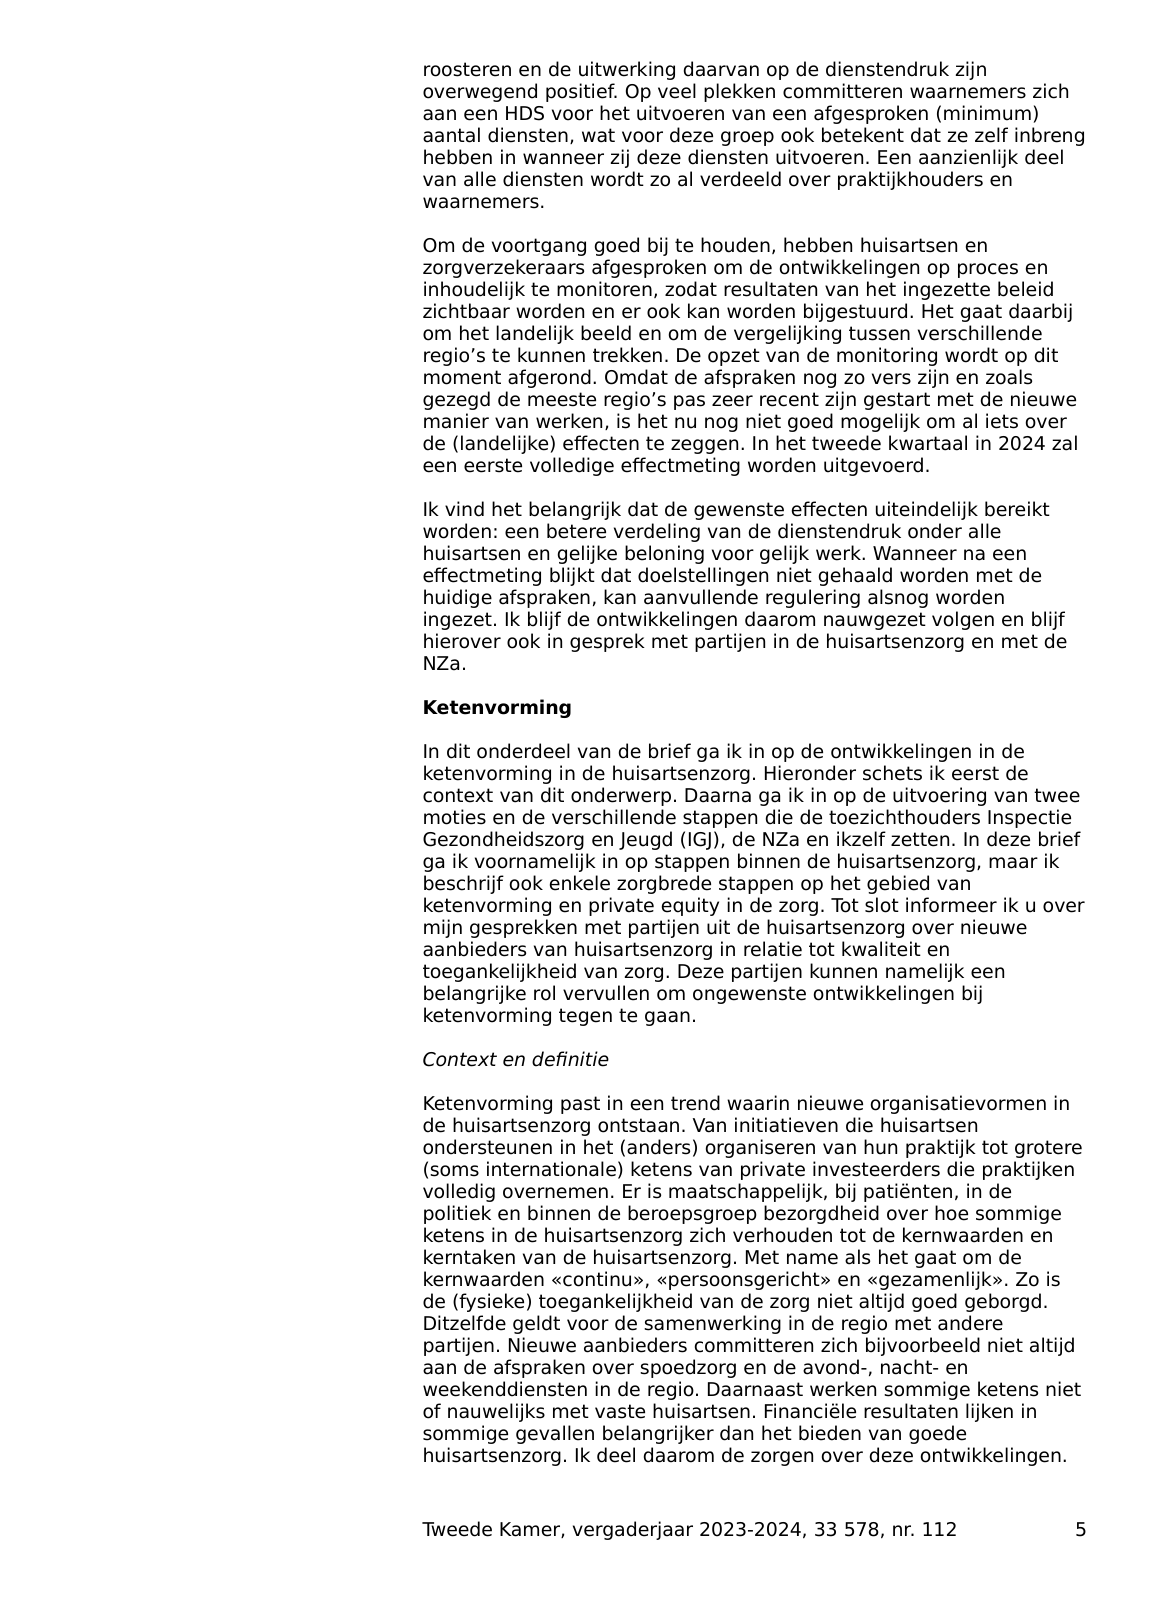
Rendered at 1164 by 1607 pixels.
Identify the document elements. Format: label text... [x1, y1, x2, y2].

subtitle Context en definitie [422, 1049, 1087, 1071]
text Om de voortgang goed bij te houden, hebben huisartsen en zorgverzekeraars afgesproken om de ontwikkelingen op proces en inhoudelijk te monitoren, zodat resultaten van het ingezette beleid zichtbaar worden en er ook kan worden bijgestuurd. Het gaat daarbij om het landelijk beeld en om de vergelijking tussen verschillende regio’s te kunnen trekken. De opzet van de monitoring wordt op dit moment afgerond. Omdat de afspraken nog zo vers zijn en zoals gezegd de meeste regio’s pas zeer recent zijn gestart met de nieuwe manier van werken, is het nu nog niet goed mogelijk om al iets over de (landelijke) effecten te zeggen. In het tweede kwartaal in 2024 zal een eerste volledige effectmeting worden uitgevoerd. [422, 235, 1087, 477]
text roosteren en de uitwerking daarvan op de dienstendruk zijn overwegend positief. Op veel plekken committeren waarnemers zich aan een HDS voor het uitvoeren van een afgesproken (minimum) aantal diensten, wat voor deze groep ook betekent dat ze zelf inbreng hebben in wanneer zij deze diensten uitvoeren. Een aanzienlijk deel van alle diensten wordt zo al verdeeld over praktijkhouders en waarnemers. [422, 59, 1087, 213]
text Ik vind het belangrijk dat de gewenste effecten uiteindelijk bereikt worden: een betere verdeling van de dienstendruk onder alle huisartsen en gelijke beloning voor gelijk werk. Wanneer na een effectmeting blijkt dat doelstellingen niet gehaald worden met de huidige afspraken, kan aanvullende regulering alsnog worden ingezet. Ik blijf de ontwikkelingen daarom nauwgezet volgen en blijf hierover ook in gesprek met partijen in de huisartsenzorg en met de NZa. [422, 499, 1087, 675]
text In dit onderdeel van de brief ga ik in op de ontwikkelingen in de ketenvorming in de huisartsenzorg. Hieronder schets ik eerst de context van dit onderwerp. Daarna ga ik in op de uitvoering van twee moties en de verschillende stappen die de toezichthouders Inspectie Gezondheidszorg en Jeugd (IGJ), de NZa en ikzelf zetten. In deze brief ga ik voornamelijk in op stappen binnen de huisartsenzorg, maar ik beschrijf ook enkele zorgbrede stappen op het gebied van ketenvorming en private equity in de zorg. Tot slot informeer ik u over mijn gesprekken met partijen uit de huisartsenzorg over nieuwe aanbieders van huisartsenzorg in relatie tot kwaliteit en toegankelijkheid van zorg. Deze partijen kunnen namelijk een belangrijke rol vervullen om ongewenste ontwikkelingen bij ketenvorming tegen te gaan. [422, 741, 1087, 1027]
subtitle Ketenvorming [422, 697, 1087, 719]
text Ketenvorming past in een trend waarin nieuwe organisatievormen in de huisartsenzorg ontstaan. Van initiatieven die huisartsen ondersteunen in het (anders) organiseren van hun praktijk tot grotere (soms internationale) ketens van private investeerders die praktijken volledig overnemen. Er is maatschappelijk, bij patiënten, in de politiek en binnen de beroepsgroep bezorgdheid over hoe sommige ketens in de huisartsenzorg zich verhouden tot de kernwaarden en kerntaken van de huisartsenzorg. Met name als het gaat om de kernwaarden «continu», «persoonsgericht» en «gezamenlijk». Zo is de (fysieke) toegankelijkheid van de zorg niet altijd goed geborgd. Ditzelfde geldt voor de samenwerking in de regio met andere partijen. Nieuwe aanbieders committeren zich bijvoorbeeld niet altijd aan de afspraken over spoedzorg en de avond-, nacht- en weekenddiensten in de regio. Daarnaast werken sommige ketens niet of nauwelijks met vaste huisartsen. Financiële resultaten lijken in sommige gevallen belangrijker dan het bieden van goede huisartsenzorg. Ik deel daarom de zorgen over deze ontwikkelingen. [422, 1093, 1087, 1467]
